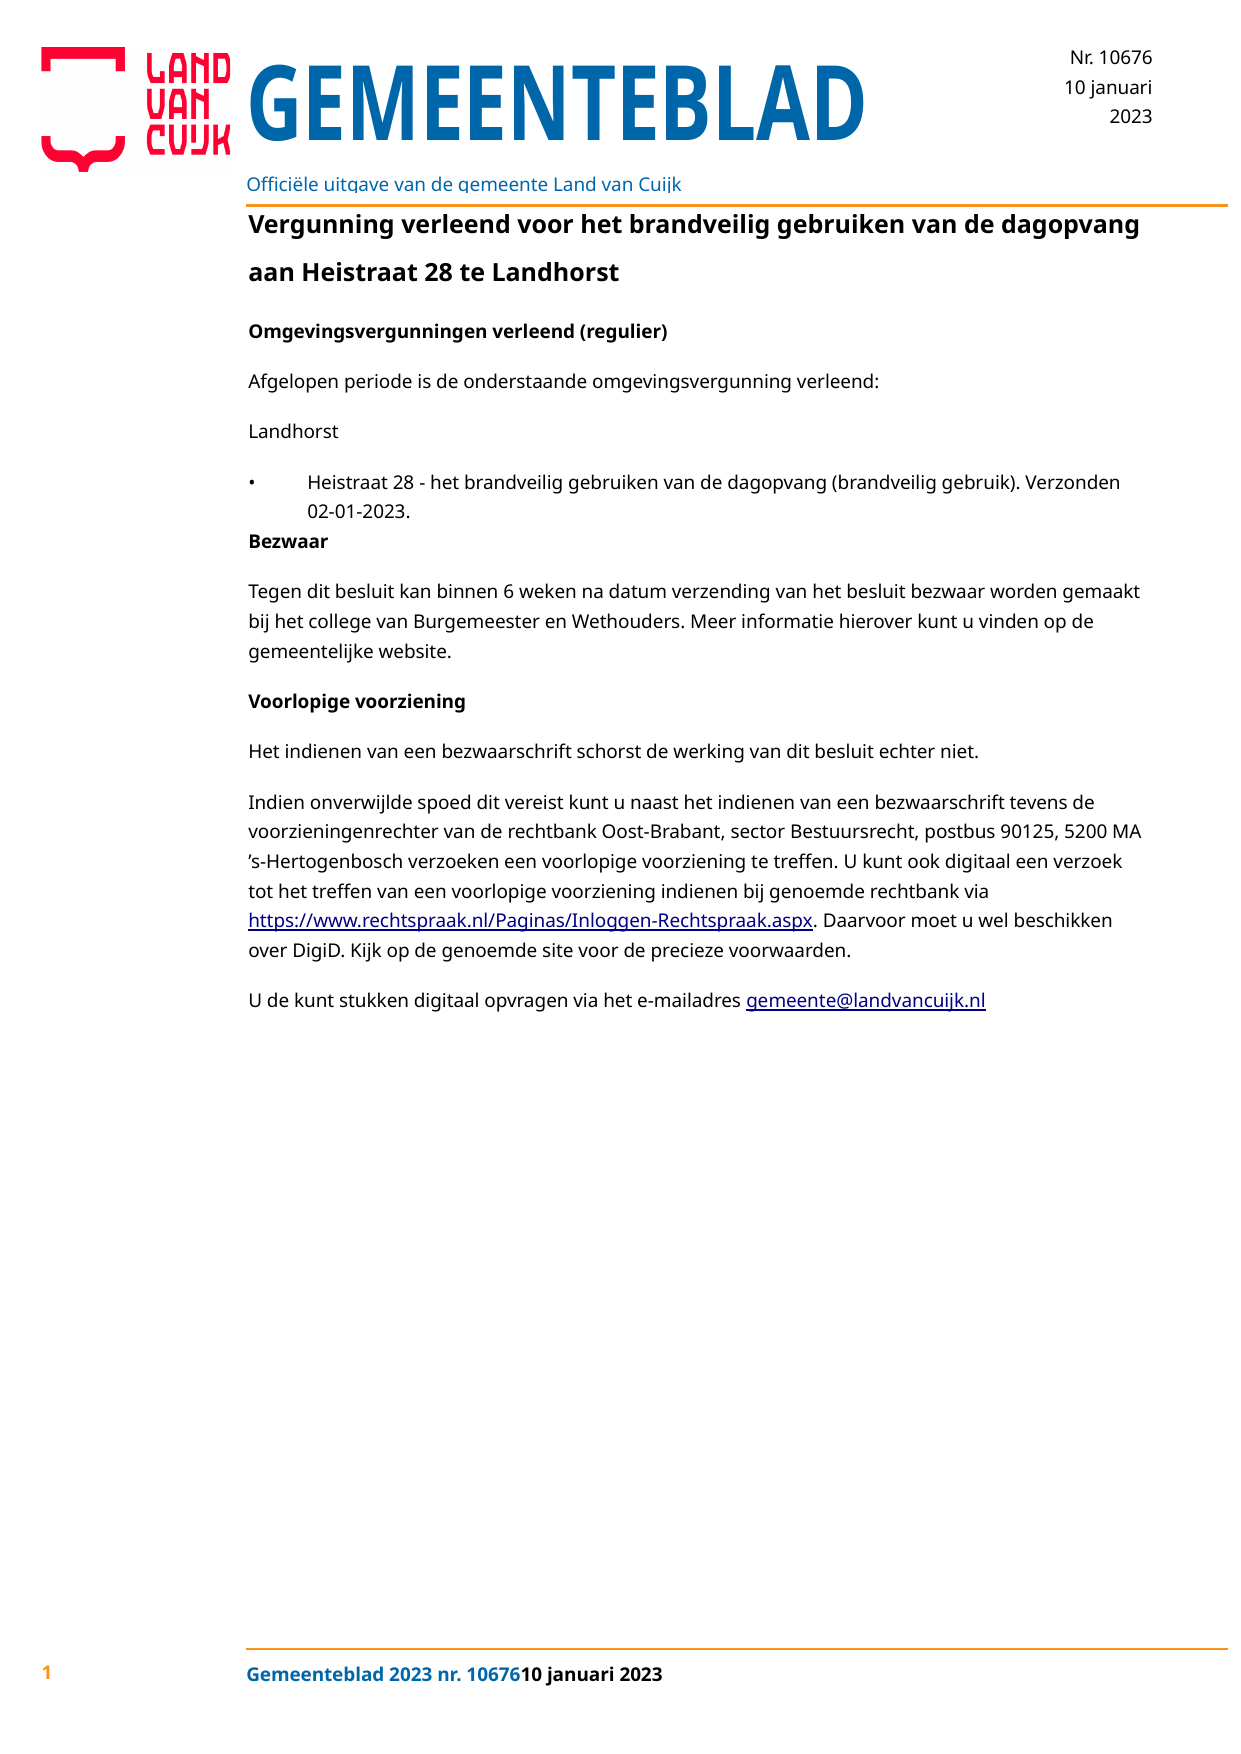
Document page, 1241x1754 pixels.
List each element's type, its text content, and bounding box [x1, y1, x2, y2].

picture [41, 47, 231, 172]
text Tegen dit besluit kan binnen 6 weken na datum verzending van het besluit bezwaar worden gemaakt bij het college van Burgemeester en Wethouders. Meer informatie hierover kunt u vinden op de gemeentelijke website. [248, 579, 1152, 664]
text Afgelopen periode is de onderstaande omgevingsvergunning verleend: [248, 368, 1152, 394]
text Vergunning verleend voor het brandveilig gebruiken van de dagopvang aan Heistraat 28 te Landhorst [248, 207, 1152, 288]
text Het indienen van een bezwaarschrift schorst de werking van dit besluit echter niet. [248, 739, 1152, 764]
text Landhorst [248, 419, 1152, 444]
text Omgevingsvergunningen verleend (regulier) [248, 318, 1152, 344]
list Heistraat 28 - het brandveilig gebruiken van de dagopvang (brandveilig gebruik). Verzonden 02-01-2023. [248, 469, 1152, 524]
text Voorlopige voorziening [248, 688, 1152, 714]
text Indien onverwijlde spoed dit vereist kunt u naast het indienen van een bezwaarschrift tevens de voorzieningenrechter van de rechtbank Oost-Brabant, sector Bestuursrecht, postbus 90125, 5200 MA ’s-Hertogenbosch verzoeken een voorlopige voorziening te treffen. U kunt ook digitaal een verzoek tot het treffen van een voorlopige voorziening indienen bij genoemde rechtbank via https://www.rechtspraak.nl/Paginas/Inloggen-Rechtspraak.aspx. Daarvoor moet u wel beschikken over DigiD. Kijk op de genoemde site voor de precieze voorwaarden. [248, 789, 1152, 963]
text Bezwaar [248, 528, 1152, 554]
text U de kunt stukken digitaal opvragen via het e-mailadres gemeente@landvancuijk.nl [248, 987, 1152, 1013]
